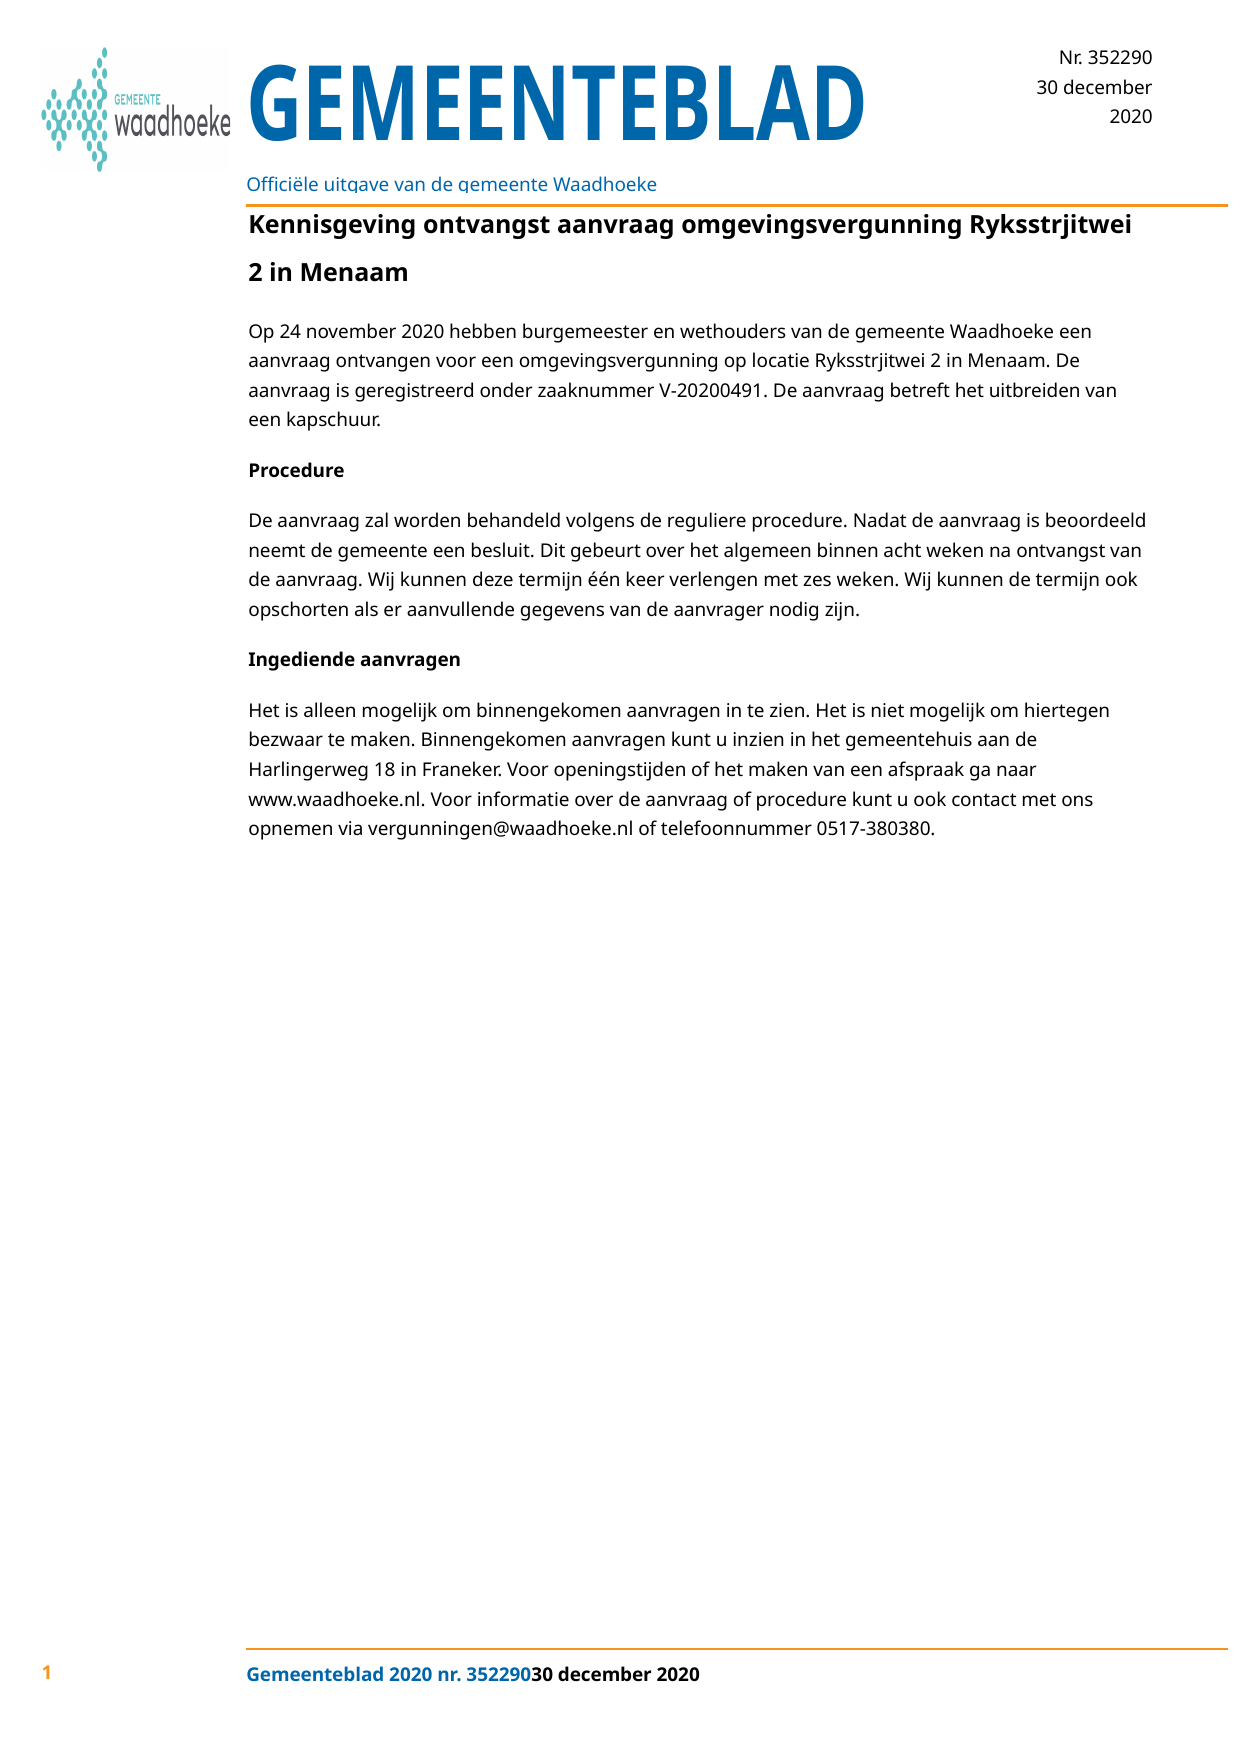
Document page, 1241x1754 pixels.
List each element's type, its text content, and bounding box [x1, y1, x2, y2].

picture [41, 47, 231, 172]
text Op 24 november 2020 hebben burgemeester en wethouders van de gemeente Waadhoeke een aanvraag ontvangen voor een omgevingsvergunning op locatie Ryksstrjitwei 2 in Menaam. De aanvraag is geregistreerd onder zaaknummer V-20200491. De aanvraag betreft het uitbreiden van een kapschuur. [248, 318, 1152, 432]
text De aanvraag zal worden behandeld volgens de reguliere procedure. Nadat de aanvraag is beoordeeld neemt de gemeente een besluit. Dit gebeurt over het algemeen binnen acht weken na ontvangst van de aanvraag. Wij kunnen deze termijn één keer verlengen met zes weken. Wij kunnen de termijn ook opschorten als er aanvullende gegevens van de aanvrager nodig zijn. [248, 507, 1152, 622]
text Ingediende aanvragen [248, 647, 1152, 672]
text Procedure [248, 457, 1152, 483]
text Het is alleen mogelijk om binnengekomen aanvragen in te zien. Het is niet mogelijk om hiertegen bezwaar te maken. Binnengekomen aanvragen kunt u inzien in het gemeentehuis aan de Harlingerweg 18 in Franeker. Voor openingstijden of het maken van een afspraak ga naar www.waadhoeke.nl. Voor informatie over de aanvraag of procedure kunt u ook contact met ons opnemen via vergunningen@waadhoeke.nl of telefoonnummer 0517-380380. [248, 697, 1152, 841]
text Kennisgeving ontvangst aanvraag omgevingsvergunning Ryksstrjitwei 2 in Menaam [248, 207, 1152, 288]
